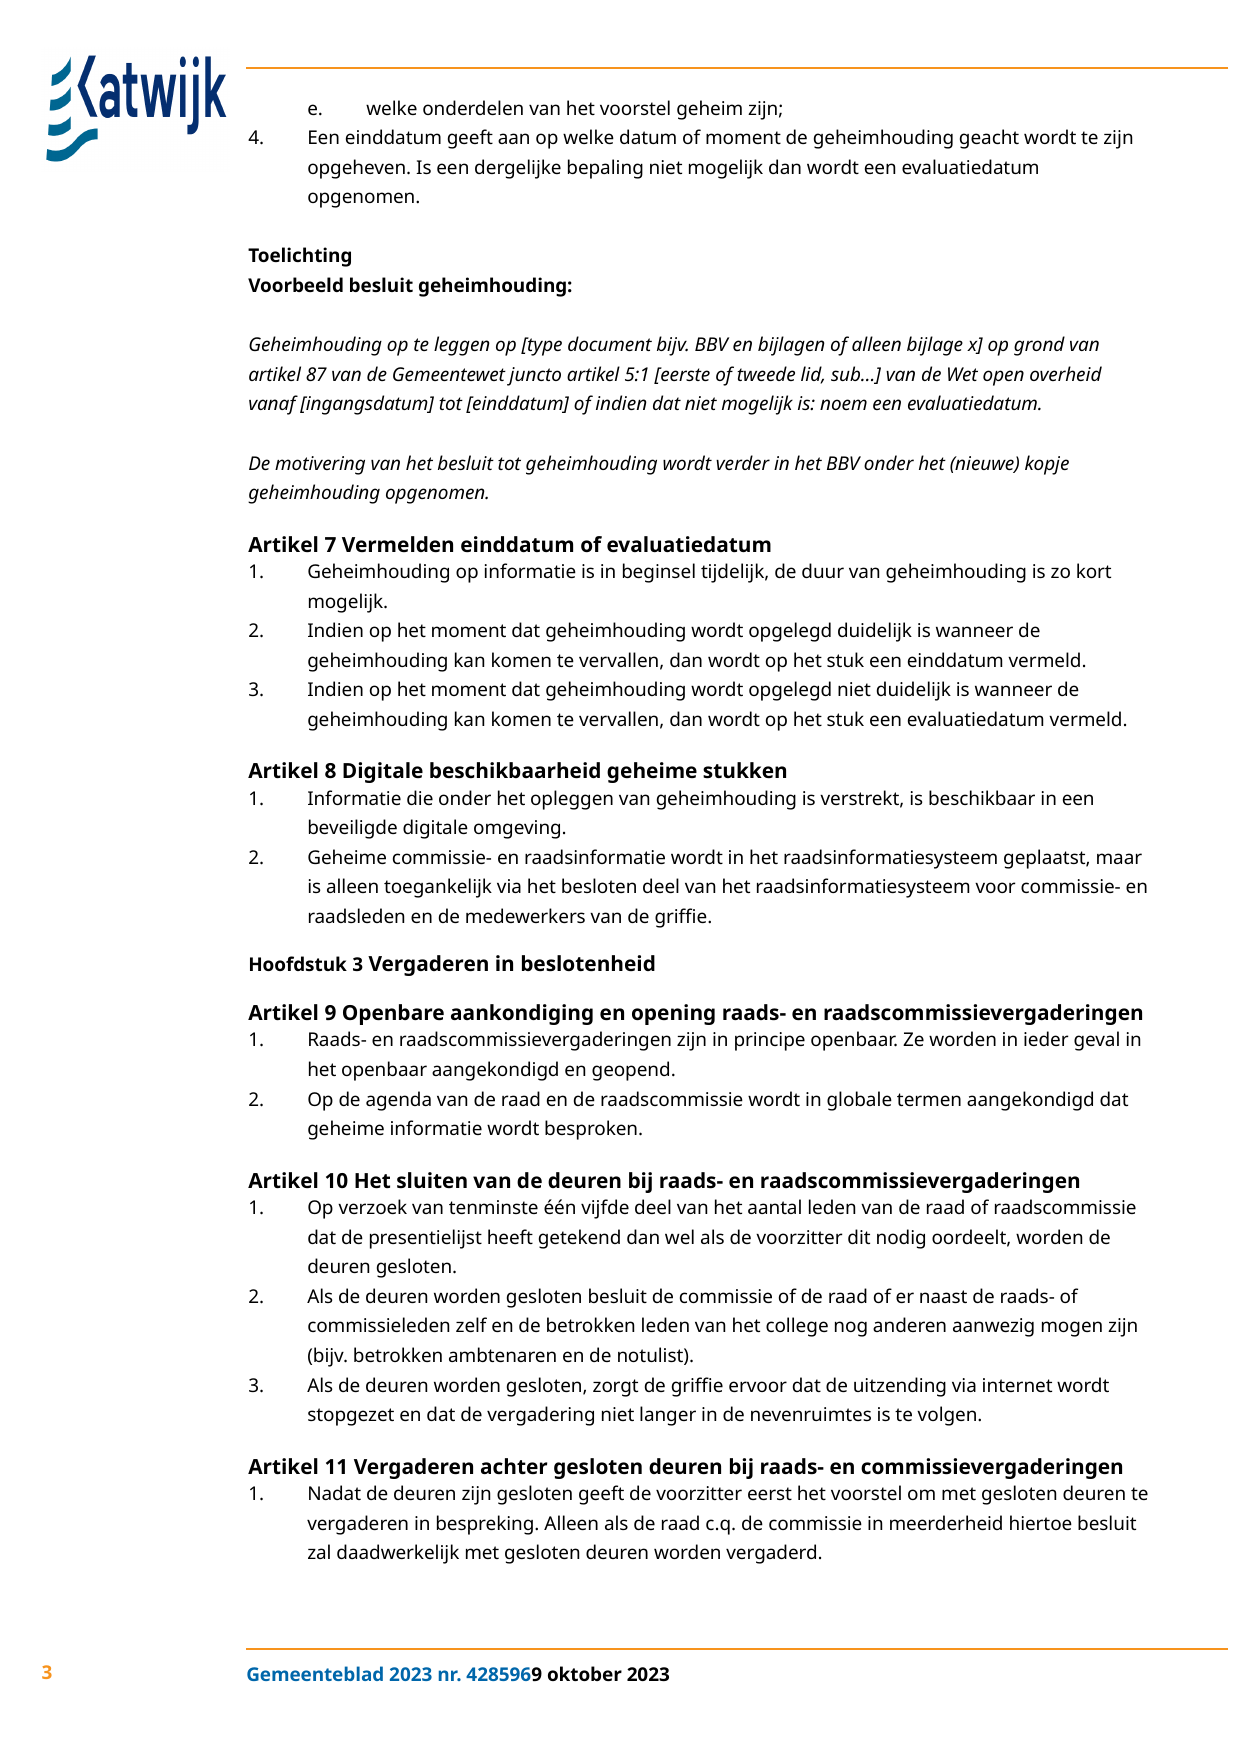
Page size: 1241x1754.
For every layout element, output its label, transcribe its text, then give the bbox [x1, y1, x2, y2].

text Artikel 11 Vergaderen achter gesloten deuren bij raads- en commissievergaderingen [248, 1452, 1152, 1480]
text Geheimhouding op te leggen op [type document bijv. BBV en bijlagen of alleen bijlage x] op grond van artikel 87 van de Gemeentewet juncto artikel 5:1 [eerste of tweede lid, sub…] van de Wet open overheid vanaf [ingangsdatum] tot [einddatum] of indien dat niet mogelijk is: noem een evaluatiedatum. [248, 331, 1152, 416]
list Indien op het moment dat geheimhouding wordt opgelegd duidelijk is wanneer de geheimhouding kan komen te vervallen, dan wordt op het stuk een einddatum vermeld. [248, 617, 1152, 673]
list welke onderdelen van het voorstel geheim zijn; [307, 95, 1152, 121]
list Informatie die onder het opleggen van geheimhouding is verstrekt, is beschikbaar in een beveiligde digitale omgeving. [248, 785, 1152, 840]
list Geheimhouding op informatie is in beginsel tijdelijk, de duur van geheimhouding is zo kort mogelijk. [248, 558, 1152, 613]
text Artikel 10 Het sluiten van de deuren bij raads- en raadscommissievergaderingen [248, 1166, 1152, 1194]
text Artikel 8 Digitale beschikbaarheid geheime stukken [248, 757, 1152, 785]
list Nadat de deuren zijn gesloten geeft de voorzitter eerst het voorstel om met gesloten deuren te vergaderen in bespreking. Alleen als de raad c.q. de commissie in meerderheid hiertoe besluit zal daadwerkelijk met gesloten deuren worden vergaderd. [248, 1480, 1152, 1565]
text De motivering van het besluit tot geheimhouding wordt verder in het BBV onder het (nieuwe) kopje geheimhouding opgenomen. [248, 450, 1152, 505]
text Artikel 7 Vermelden einddatum of evaluatiedatum [248, 530, 1152, 558]
picture [41, 47, 231, 172]
list Geheime commissie- en raadsinformatie wordt in het raadsinformatiesysteem geplaatst, maar is alleen toegankelijk via het besloten deel van het raadsinformatiesysteem voor commissie- en raadsleden en de medewerkers van de griffie. [248, 844, 1152, 929]
list Op de agenda van de raad en de raadscommissie wordt in globale termen aangekondigd dat geheime informatie wordt besproken. [248, 1086, 1152, 1141]
list Op verzoek van tenminste één vijfde deel van het aantal leden van de raad of raadscommissie dat de presentielijst heeft getekend dan wel als de voorzitter dit nodig oordeelt, worden de deuren gesloten. [248, 1194, 1152, 1279]
list Als de deuren worden gesloten, zorgt de griffie ervoor dat de uitzending via internet wordt stopgezet en dat de vergadering niet langer in de nevenruimtes is te volgen. [248, 1372, 1152, 1427]
text Toelichting [248, 243, 1152, 268]
text Artikel 9 Openbare aankondiging en opening raads- en raadscommissievergaderingen [248, 998, 1152, 1027]
list Als de deuren worden gesloten besluit de commissie of de raad of er naast de raads- of commissieleden zelf en de betrokken leden van het college nog anderen aanwezig mogen zijn (bijv. betrokken ambtenaren en de notulist). [248, 1283, 1152, 1368]
text Hoofdstuk 3 Vergaderen in beslotenheid [248, 949, 1152, 977]
list Indien op het moment dat geheimhouding wordt opgelegd niet duidelijk is wanneer de geheimhouding kan komen te vervallen, dan wordt op het stuk een evaluatiedatum vermeld. [248, 677, 1152, 732]
list Een einddatum geeft aan op welke datum of moment de geheimhouding geacht wordt te zijn opgeheven. Is een dergelijke bepaling niet mogelijk dan wordt een evaluatiedatum opgenomen. [248, 124, 1152, 209]
list Raads- en raadscommissievergaderingen zijn in principe openbaar. Ze worden in ieder geval in het openbaar aangekondigd en geopend. [248, 1027, 1152, 1082]
text Voorbeeld besluit geheimhouding: [248, 272, 1152, 298]
